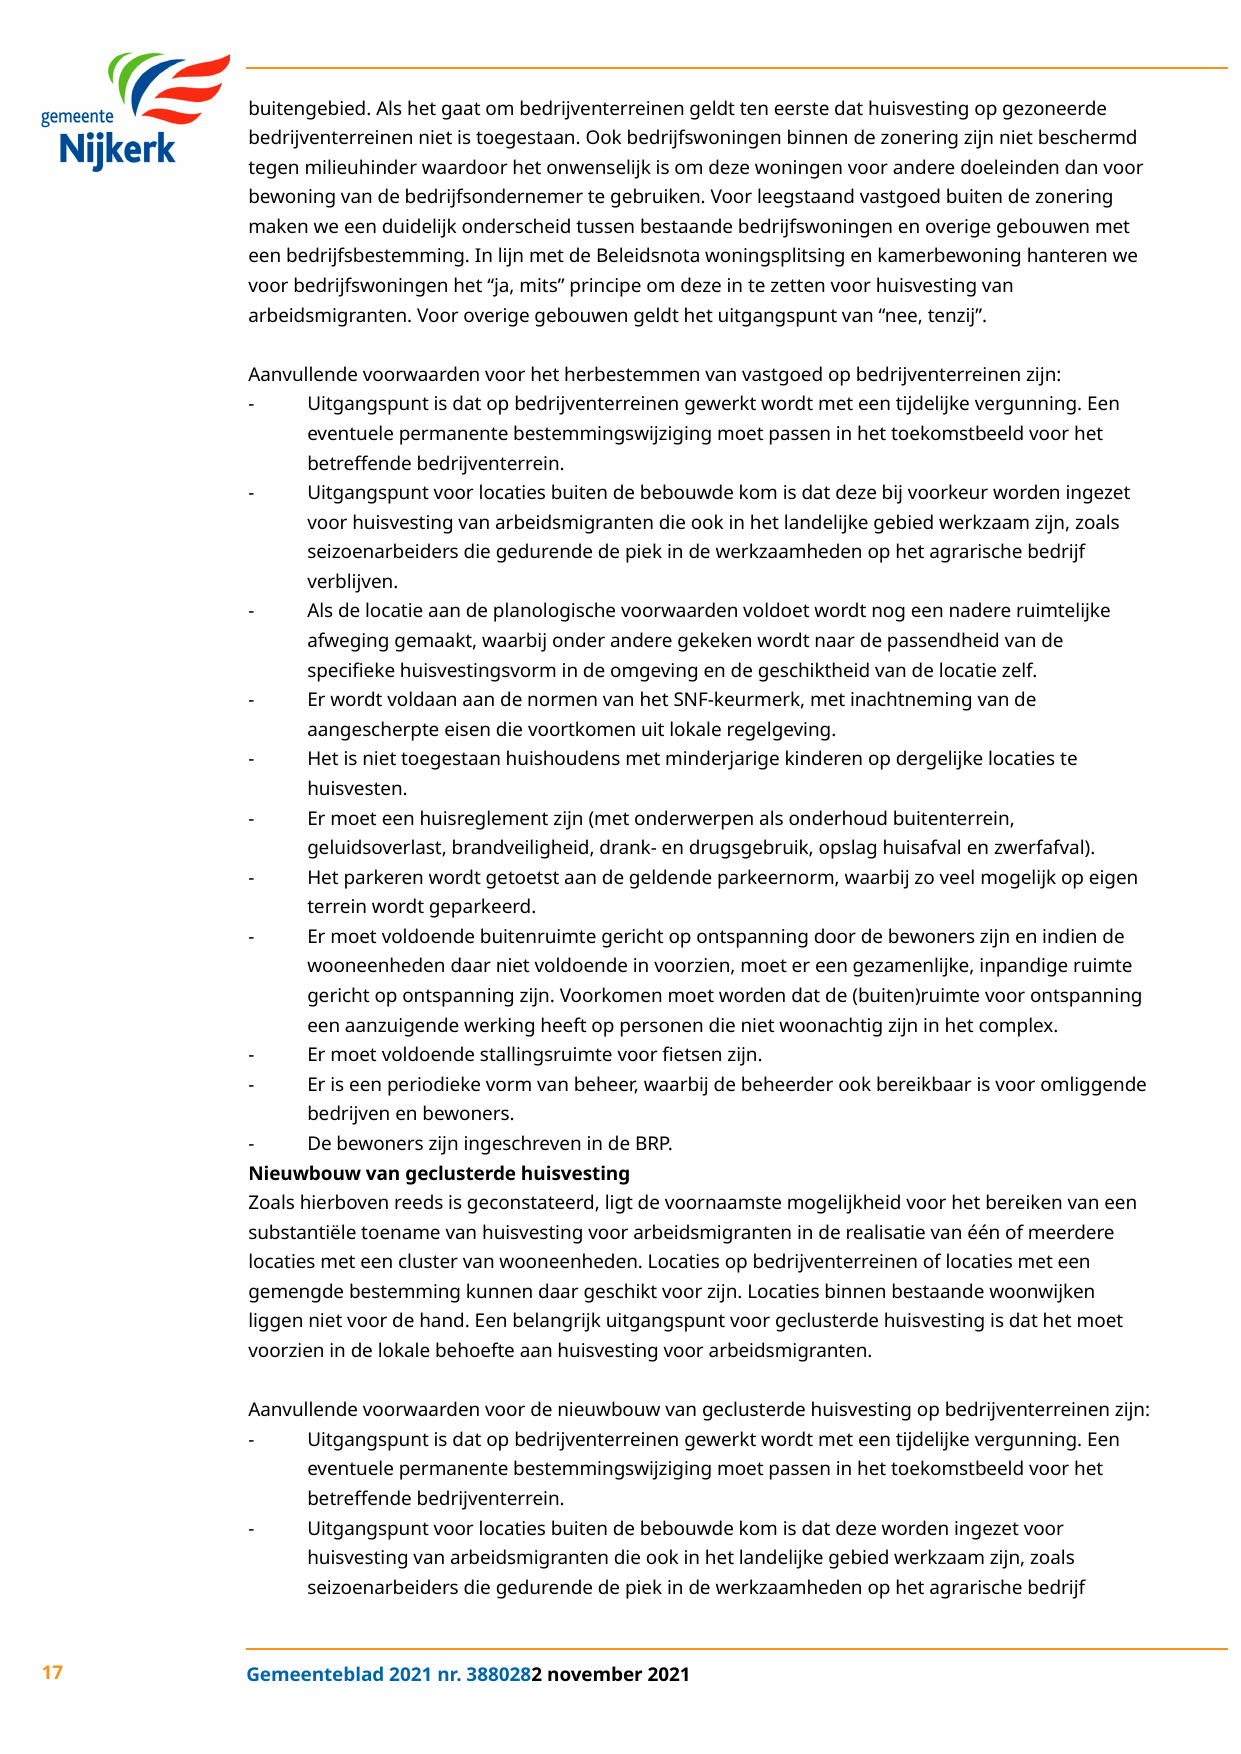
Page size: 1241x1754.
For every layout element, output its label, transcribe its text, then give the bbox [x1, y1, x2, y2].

list Er moet voldoende stallingsruimte voor fietsen zijn. [248, 1041, 1152, 1067]
list De bewoners zijn ingeschreven in de BRP. [248, 1130, 1152, 1156]
list Het is niet toegestaan huishoudens met minderjarige kinderen op dergelijke locaties te huisvesten. [248, 746, 1152, 801]
list Er moet voldoende buitenruimte gericht op ontspanning door de bewoners zijn en indien de wooneenheden daar niet voldoende in voorzien, moet er een gezamenlijke, inpandige ruimte gericht op ontspanning zijn. Voorkomen moet worden dat de (buiten)ruimte voor ontspanning een aanzuigende werking heeft op personen die niet woonachtig zijn in het complex. [248, 923, 1152, 1038]
list Uitgangspunt is dat op bedrijventerreinen gewerkt wordt met een tijdelijke vergunning. Een eventuele permanente bestemmingswijziging moet passen in het toekomstbeeld voor het betreffende bedrijventerrein. [248, 391, 1152, 476]
text Zoals hierboven reeds is geconstateerd, ligt de voornaamste mogelijkheid voor het bereiken van een substantiële toename van huisvesting voor arbeidsmigranten in de realisatie van één of meerdere locaties met een cluster van wooneenheden. Locaties op bedrijventerreinen of locaties met een gemengde bestemming kunnen daar geschikt voor zijn. Locaties binnen bestaande woonwijken liggen niet voor de hand. Een belangrijk uitgangspunt voor geclusterde huisvesting is dat het moet voorzien in de lokale behoefte aan huisvesting voor arbeidsmigranten. [248, 1189, 1152, 1363]
list Uitgangspunt is dat op bedrijventerreinen gewerkt wordt met een tijdelijke vergunning. Een eventuele permanente bestemmingswijziging moet passen in het toekomstbeeld voor het betreffende bedrijventerrein. [248, 1426, 1152, 1511]
picture [41, 47, 231, 172]
text Aanvullende voorwaarden voor de nieuwbouw van geclusterde huisvesting op bedrijventerreinen zijn: [248, 1396, 1152, 1422]
text buitengebied. Als het gaat om bedrijventerreinen geldt ten eerste dat huisvesting op gezoneerde bedrijventerreinen niet is toegestaan. Ook bedrijfswoningen binnen de zonering zijn niet beschermd tegen milieuhinder waardoor het onwenselijk is om deze woningen voor andere doeleinden dan voor bewoning van de bedrijfsondernemer te gebruiken. Voor leegstaand vastgoed buiten de zonering maken we een duidelijk onderscheid tussen bestaande bedrijfswoningen en overige gebouwen met een bedrijfsbestemming. In lijn met de Beleidsnota woningsplitsing en kamerbewoning hanteren we voor bedrijfswoningen het “ja, mits” principe om deze in te zetten voor huisvesting van arbeidsmigranten. Voor overige gebouwen geldt het uitgangspunt van “nee, tenzij”. [248, 95, 1152, 328]
list Er wordt voldaan aan de normen van het SNF-keurmerk, met inachtneming van de aangescherpte eisen die voortkomen uit lokale regelgeving. [248, 686, 1152, 742]
list Uitgangspunt voor locaties buiten de bebouwde kom is dat deze bij voorkeur worden ingezet voor huisvesting van arbeidsmigranten die ook in het landelijke gebied werkzaam zijn, zoals seizoenarbeiders die gedurende de piek in de werkzaamheden op het agrarische bedrijf verblijven. [248, 479, 1152, 594]
text Nieuwbouw van geclusterde huisvesting [248, 1160, 1152, 1186]
list Er is een periodieke vorm van beheer, waarbij de beheerder ook bereikbaar is voor omliggende bedrijven en bewoners. [248, 1071, 1152, 1126]
list Uitgangspunt voor locaties buiten de bebouwde kom is dat deze worden ingezet voor huisvesting van arbeidsmigranten die ook in het landelijke gebied werkzaam zijn, zoals seizoenarbeiders die gedurende de piek in de werkzaamheden op het agrarische bedrijf [248, 1515, 1152, 1600]
text Aanvullende voorwaarden voor het herbestemmen van vastgoed op bedrijventerreinen zijn: [248, 361, 1152, 387]
list Als de locatie aan de planologische voorwaarden voldoet wordt nog een nadere ruimtelijke afweging gemaakt, waarbij onder andere gekeken wordt naar de passendheid van de specifieke huisvestingsvorm in de omgeving en de geschiktheid van de locatie zelf. [248, 598, 1152, 683]
list Het parkeren wordt getoetst aan de geldende parkeernorm, waarbij zo veel mogelijk op eigen terrein wordt geparkeerd. [248, 864, 1152, 919]
list Er moet een huisreglement zijn (met onderwerpen als onderhoud buitenterrein, geluidsoverlast, brandveiligheid, drank- en drugsgebruik, opslag huisafval en zwerfafval). [248, 805, 1152, 860]
